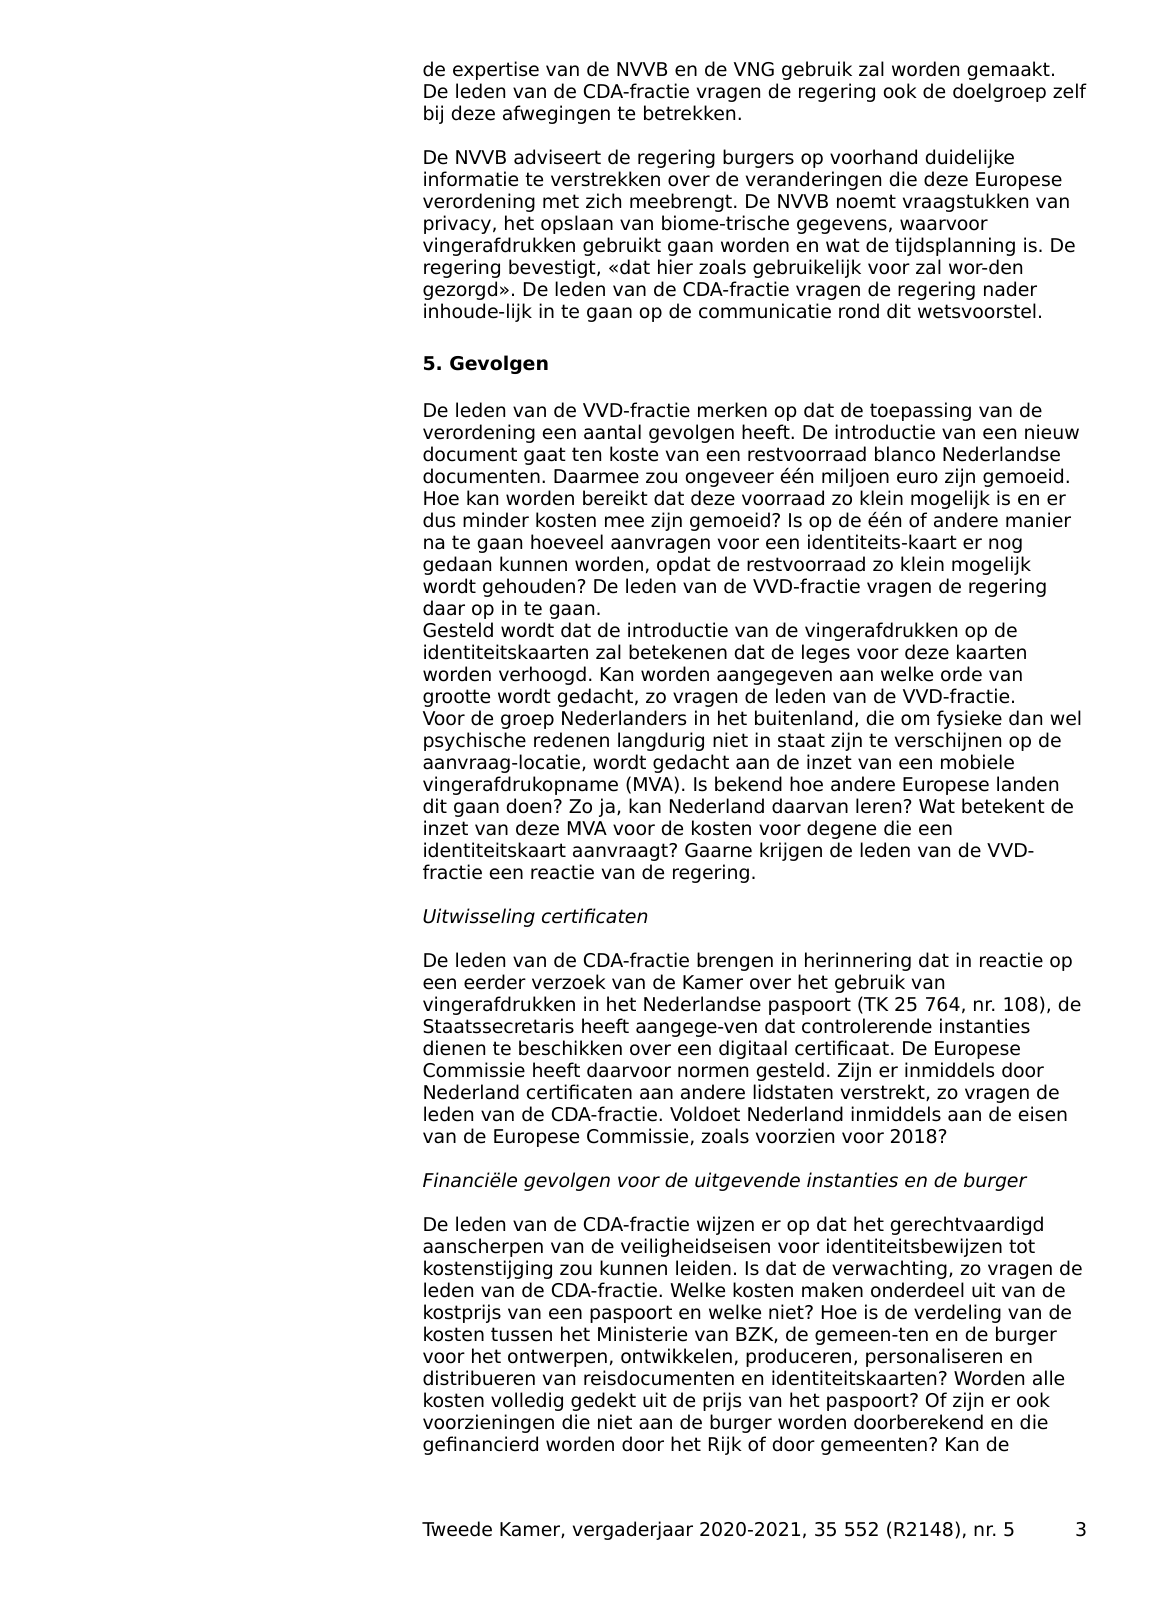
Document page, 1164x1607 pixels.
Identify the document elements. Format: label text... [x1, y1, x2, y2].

text de expertise van de NVVB en de VNG gebruik zal worden gemaakt. De leden van de CDA-fractie vragen de regering ook de doelgroep zelf bij deze afwegingen te betrekken. [422, 59, 1087, 125]
text Gesteld wordt dat de introductie van de vingerafdrukken op de identiteitskaarten zal betekenen dat de leges voor deze kaarten worden verhoogd. Kan worden aangegeven aan welke orde van grootte wordt gedacht, zo vragen de leden van de VVD-fractie. [422, 620, 1087, 708]
text Voor de groep Nederlanders in het buitenland, die om fysieke dan wel psychische redenen langdurig niet in staat zijn te verschijnen op de aanvraag-locatie, wordt gedacht aan de inzet van een mobiele vingerafdrukopname (MVA). Is bekend hoe andere Europese landen dit gaan doen? Zo ja, kan Nederland daarvan leren? Wat betekent de inzet van deze MVA voor de kosten voor degene die een identiteitskaart aanvraagt? Gaarne krijgen de leden van de VVD-fractie een reactie van de regering. [422, 708, 1087, 883]
subtitle Uitwisseling certificaten [422, 906, 1087, 928]
subtitle 5. Gevolgen [422, 353, 1087, 375]
text De leden van de VVD-fractie merken op dat de toepassing van de verordening een aantal gevolgen heeft. De introductie van een nieuw document gaat ten koste van een restvoorraad blanco Nederlandse documenten. Daarmee zou ongeveer één miljoen euro zijn gemoeid. Hoe kan worden bereikt dat deze voorraad zo klein mogelijk is en er dus minder kosten mee zijn gemoeid? Is op de één of andere manier na te gaan hoeveel aanvragen voor een identiteits-kaart er nog gedaan kunnen worden, opdat de restvoorraad zo klein mogelijk wordt gehouden? De leden van de VVD-fractie vragen de regering daar op in te gaan. [422, 400, 1087, 620]
text De leden van de CDA-fractie wijzen er op dat het gerechtvaardigd aanscherpen van de veiligheidseisen voor identiteitsbewijzen tot kostenstijging zou kunnen leiden. Is dat de verwachting, zo vragen de leden van de CDA-fractie. Welke kosten maken onderdeel uit van de kostprijs van een paspoort en welke niet? Hoe is de verdeling van de kosten tussen het Ministerie van BZK, de gemeen-ten en de burger voor het ontwerpen, ontwikkelen, produceren, personaliseren en distribueren van reisdocumenten en identiteitskaarten? Worden alle kosten volledig gedekt uit de prijs van het paspoort? Of zijn er ook voorzieningen die niet aan de burger worden doorberekend en die gefinancierd worden door het Rijk of door gemeenten? Kan de [422, 1214, 1087, 1456]
subtitle Financiële gevolgen voor de uitgevende instanties en de burger [422, 1170, 1087, 1192]
text De leden van de CDA-fractie brengen in herinnering dat in reactie op een eerder verzoek van de Kamer over het gebruik van vingerafdrukken in het Nederlandse paspoort (TK 25 764, nr. 108), de Staatssecretaris heeft aangege-ven dat controlerende instanties dienen te beschikken over een digitaal certificaat. De Europese Commissie heeft daarvoor normen gesteld. Zijn er inmiddels door Nederland certificaten aan andere lidstaten verstrekt, zo vragen de leden van de CDA-fractie. Voldoet Nederland inmiddels aan de eisen van de Europese Commissie, zoals voorzien voor 2018? [422, 950, 1087, 1148]
text De NVVB adviseert de regering burgers op voorhand duidelijke informatie te verstrekken over de veranderingen die deze Europese verordening met zich meebrengt. De NVVB noemt vraagstukken van privacy, het opslaan van biome-trische gegevens, waarvoor vingerafdrukken gebruikt gaan worden en wat de tijdsplanning is. De regering bevestigt, «dat hier zoals gebruikelijk voor zal wor-den gezorgd». De leden van de CDA-fractie vragen de regering nader inhoude-lijk in te gaan op de communicatie rond dit wetsvoorstel. [422, 147, 1087, 323]
